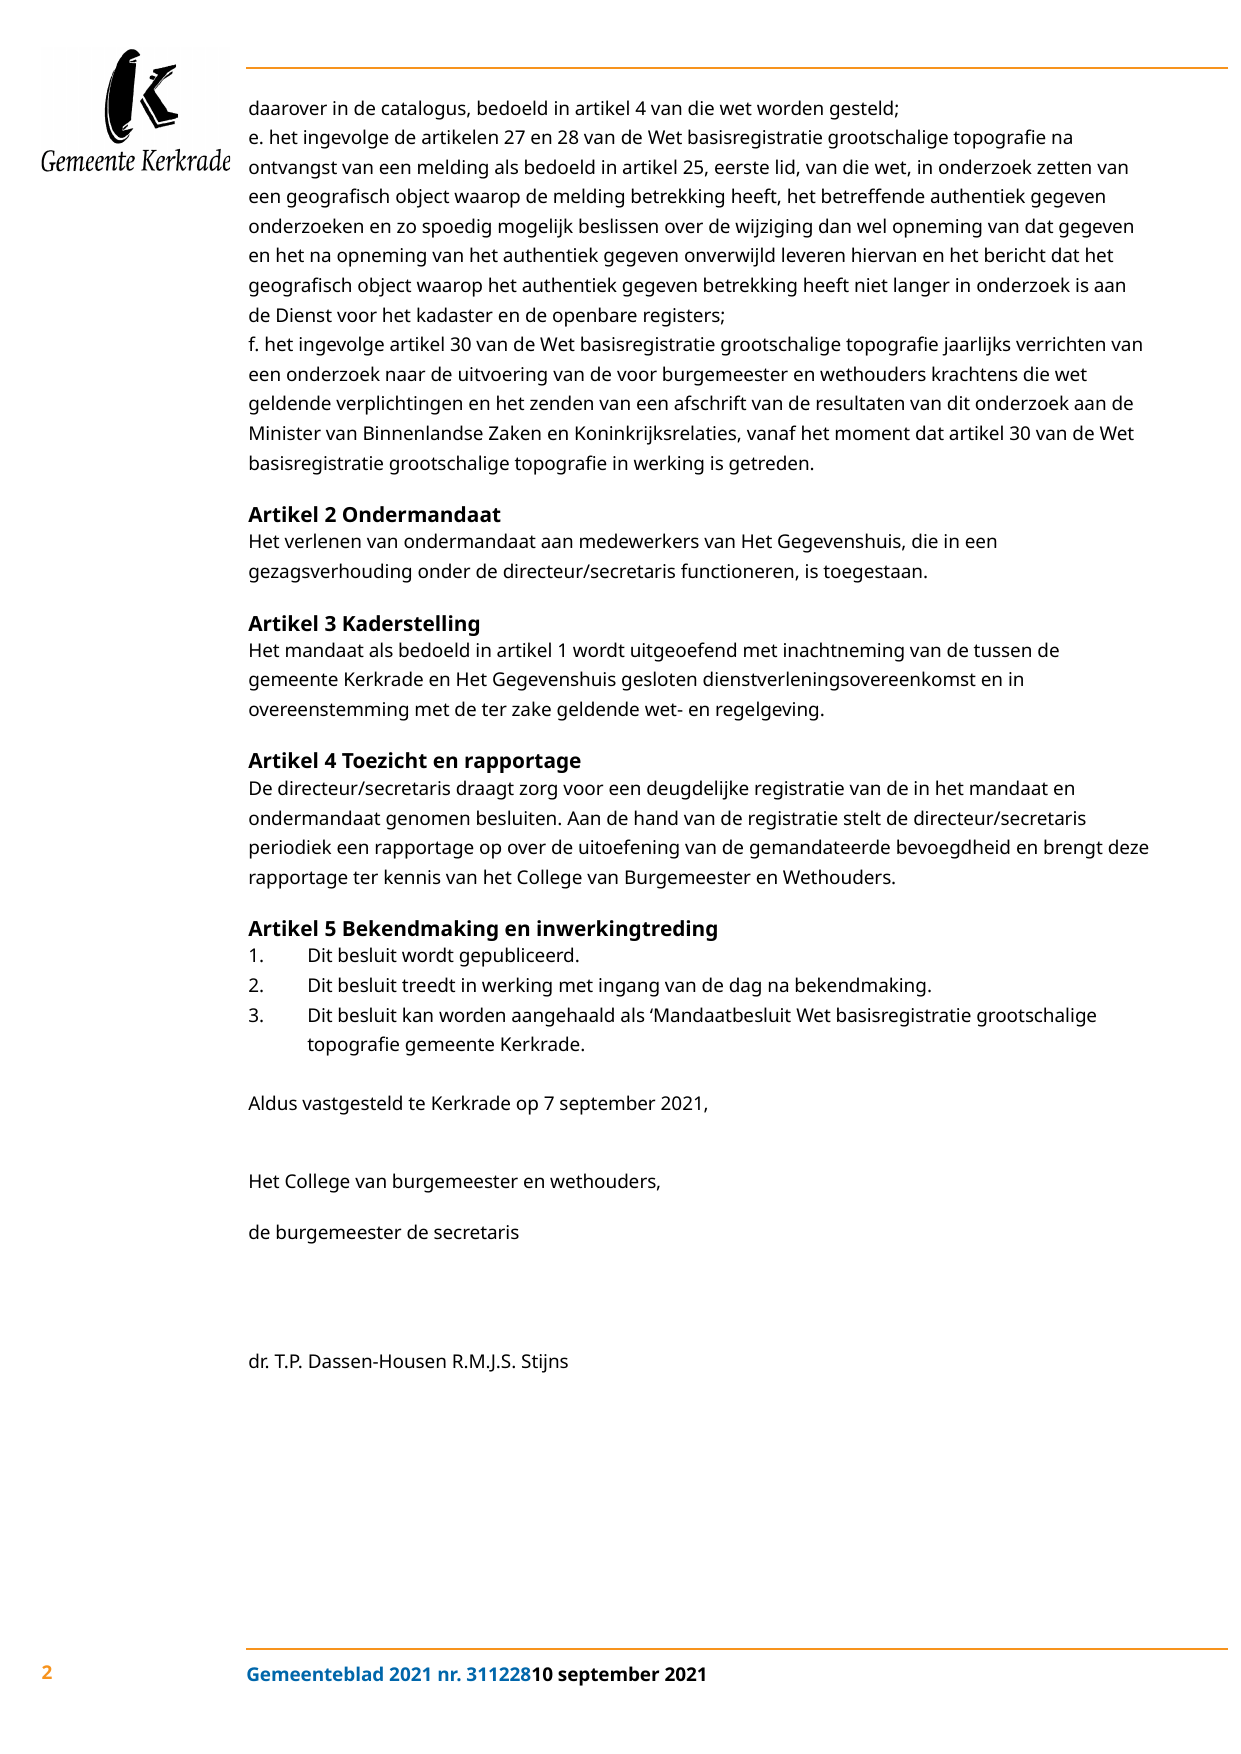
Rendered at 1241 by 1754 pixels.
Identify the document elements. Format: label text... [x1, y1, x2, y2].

text e. het ingevolge de artikelen 27 en 28 van de Wet basisregistratie grootschalige topografie na ontvangst van een melding als bedoeld in artikel 25, eerste lid, van die wet, in onderzoek zetten van een geografisch object waarop de melding betrekking heeft, het betreffende authentiek gegeven onderzoeken en zo spoedig mogelijk beslissen over de wijziging dan wel opneming van dat gegeven en het na opneming van het authentiek gegeven onverwijld leveren hiervan en het bericht dat het geografisch object waarop het authentiek gegeven betrekking heeft niet langer in onderzoek is aan de Dienst voor het kadaster en de openbare registers; [248, 124, 1152, 328]
text Het mandaat als bedoeld in artikel 1 wordt uitgeoefend met inachtneming van de tussen de gemeente Kerkrade en Het Gegevenshuis gesloten dienstverleningsovereenkomst en in overeenstemming met de ter zake geldende wet- en regelgeving. [248, 637, 1152, 722]
text daarover in de catalogus, bedoeld in artikel 4 van die wet worden gesteld; [248, 95, 1152, 121]
text de burgemeester de secretaris [248, 1219, 1152, 1245]
text Aldus vastgesteld te Kerkrade op 7 september 2021, [248, 1091, 1152, 1116]
text De directeur/secretaris draagt zorg voor een deugdelijke registratie van de in het mandaat en ondermandaat genomen besluiten. Aan de hand van de registratie stelt de directeur/secretaris periodiek een rapportage op over de uitoefening van de gemandateerde bevoegdheid en brengt deze rapportage ter kennis van het College van Burgemeester en Wethouders. [248, 775, 1152, 889]
text Artikel 3 Kaderstelling [248, 609, 1152, 637]
text Artikel 4 Toezicht en rapportage [248, 747, 1152, 775]
text Artikel 2 Ondermandaat [248, 500, 1152, 529]
picture [41, 47, 231, 172]
text dr. T.P. Dassen-Housen R.M.J.S. Stijns [248, 1348, 1152, 1374]
text Artikel 5 Bekendmaking en inwerkingtreding [248, 914, 1152, 943]
text Het verlenen van ondermandaat aan medewerkers van Het Gegevenshuis, die in een gezagsverhouding onder de directeur/secretaris functioneren, is toegestaan. [248, 529, 1152, 584]
text Het College van burgemeester en wethouders, [248, 1168, 1152, 1193]
list Dit besluit kan worden aangehaald als ‘Mandaatbesluit Wet basisregistratie grootschalige topografie gemeente Kerkrade. [248, 1002, 1152, 1057]
list Dit besluit treedt in werking met ingang van de dag na bekendmaking. [248, 972, 1152, 998]
text f. het ingevolge artikel 30 van de Wet basisregistratie grootschalige topografie jaarlijks verrichten van een onderzoek naar de uitvoering van de voor burgemeester en wethouders krachtens die wet geldende verplichtingen en het zenden van een afschrift van de resultaten van dit onderzoek aan de Minister van Binnenlandse Zaken en Koninkrijksrelaties, vanaf het moment dat artikel 30 van de Wet basisregistratie grootschalige topografie in werking is getreden. [248, 331, 1152, 476]
list Dit besluit wordt gepubliceerd. [248, 943, 1152, 968]
